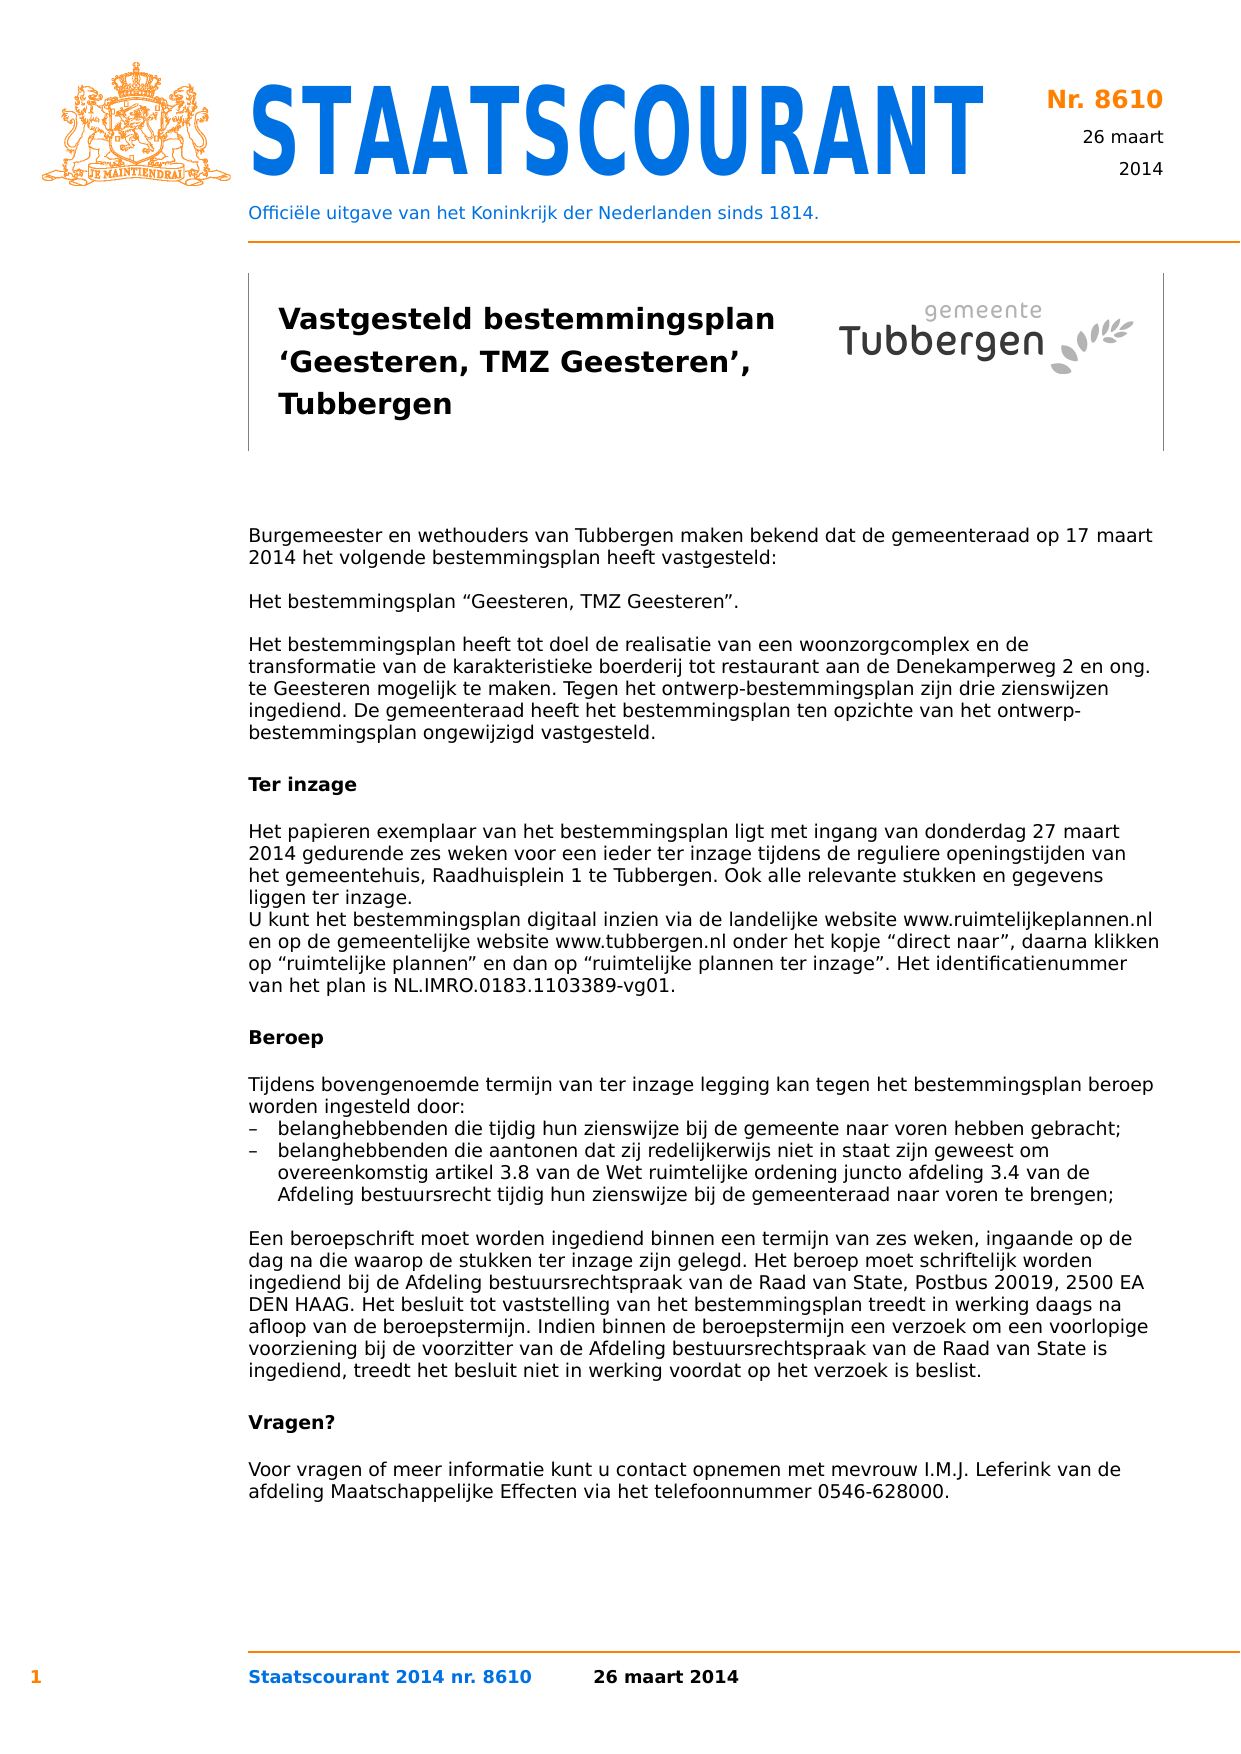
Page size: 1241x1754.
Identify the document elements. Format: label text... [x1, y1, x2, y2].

subtitle Vragen? [248, 1412, 1163, 1434]
table_header STAATSCOURANT [248, 62, 998, 203]
text U kunt het bestemmingsplan digitaal inzien via de landelijke website www.ruimtelijkeplannen.nl en op de gemeentelijke website www.tubbergen.nl onder het kopje “direct naar”, daarna klikken op “ruimtelijke plannen” en dan op “ruimtelijke plannen ter inzage”. Het identificatienummer van het plan is NL.IMRO.0183.1103389-vg01. [248, 909, 1163, 997]
table_header [25, 62, 248, 241]
text Het bestemmingsplan heeft tot doel de realisatie van een woonzorgcomplex en de transformatie van de karakteristieke boerderij tot restaurant aan de Denekamperweg 2 en ong. te Geesteren mogelijk te maken. Tegen het ontwerp-bestemmingsplan zijn drie zienswijzen ingediend. De gemeenteraad heeft het bestemmingsplan ten opzichte van het ontwerp-bestemmingsplan ongewijzigd vastgesteld. [248, 634, 1163, 744]
table_cell 26 maart [998, 121, 1240, 153]
subtitle Ter inzage [248, 774, 1163, 796]
text Voor vragen of meer informatie kunt u contact opnemen met mevrouw I.M.J. Leferink van de afdeling Maatschappelijke Effecten via het telefoonnummer 0546-628000. [248, 1459, 1163, 1503]
table_header Nr. 8610 [998, 62, 1240, 121]
text – belanghebbenden die aantonen dat zij redelijkerwijs niet in staat zijn geweest om overeenkomstig artikel 3.8 van de Wet ruimtelijke ordening juncto afdeling 3.4 van de Afdeling bestuursrecht tijdig hun zienswijze bij de gemeenteraad naar voren te brengen; [248, 1140, 1163, 1206]
picture [838, 302, 1134, 374]
text Het bestemmingsplan “Geesteren, TMZ Geesteren”. [248, 591, 1163, 612]
picture [41, 62, 231, 186]
subtitle Vastgesteld bestemmingsplan ‘Geesteren, TMZ Geesteren’, Tubbergen [249, 273, 1163, 451]
table_cell Officiële uitgave van het Koninkrijk der Nederlanden sinds 1814. [248, 203, 1240, 241]
text Burgemeester en wethouders van Tubbergen maken bekend dat de gemeenteraad op 17 maart 2014 het volgende bestemmingsplan heeft vastgesteld: [248, 525, 1163, 569]
subtitle Beroep [248, 1027, 1163, 1049]
text – belanghebbenden die tijdig hun zienswijze bij de gemeente naar voren hebben gebracht; [248, 1118, 1163, 1140]
text Het papieren exemplaar van het bestemmingsplan ligt met ingang van donderdag 27 maart 2014 gedurende zes weken voor een ieder ter inzage tijdens de reguliere openingstijden van het gemeentehuis, Raadhuisplein 1 te Tubbergen. Ook alle relevante stukken en gegevens liggen ter inzage. [248, 821, 1163, 909]
text Tijdens bovengenoemde termijn van ter inzage legging kan tegen het bestemmingsplan beroep worden ingesteld door: [248, 1074, 1163, 1118]
table_cell 2014 [998, 153, 1240, 203]
text Een beroepschrift moet worden ingediend binnen een termijn van zes weken, ingaande op de dag na die waarop de stukken ter inzage zijn gelegd. Het beroep moet schriftelijk worden ingediend bij de Afdeling bestuursrechtspraak van de Raad van State, Postbus 20019, 2500 EA DEN HAAG. Het besluit tot vaststelling van het bestemmingsplan treedt in werking daags na afloop van de beroepstermijn. Indien binnen de beroepstermijn een verzoek om een voorlopige voorziening bij de voorzitter van de Afdeling bestuursrechtspraak van de Raad van State is ingediend, treedt het besluit niet in werking voordat op het verzoek is beslist. [248, 1228, 1163, 1382]
